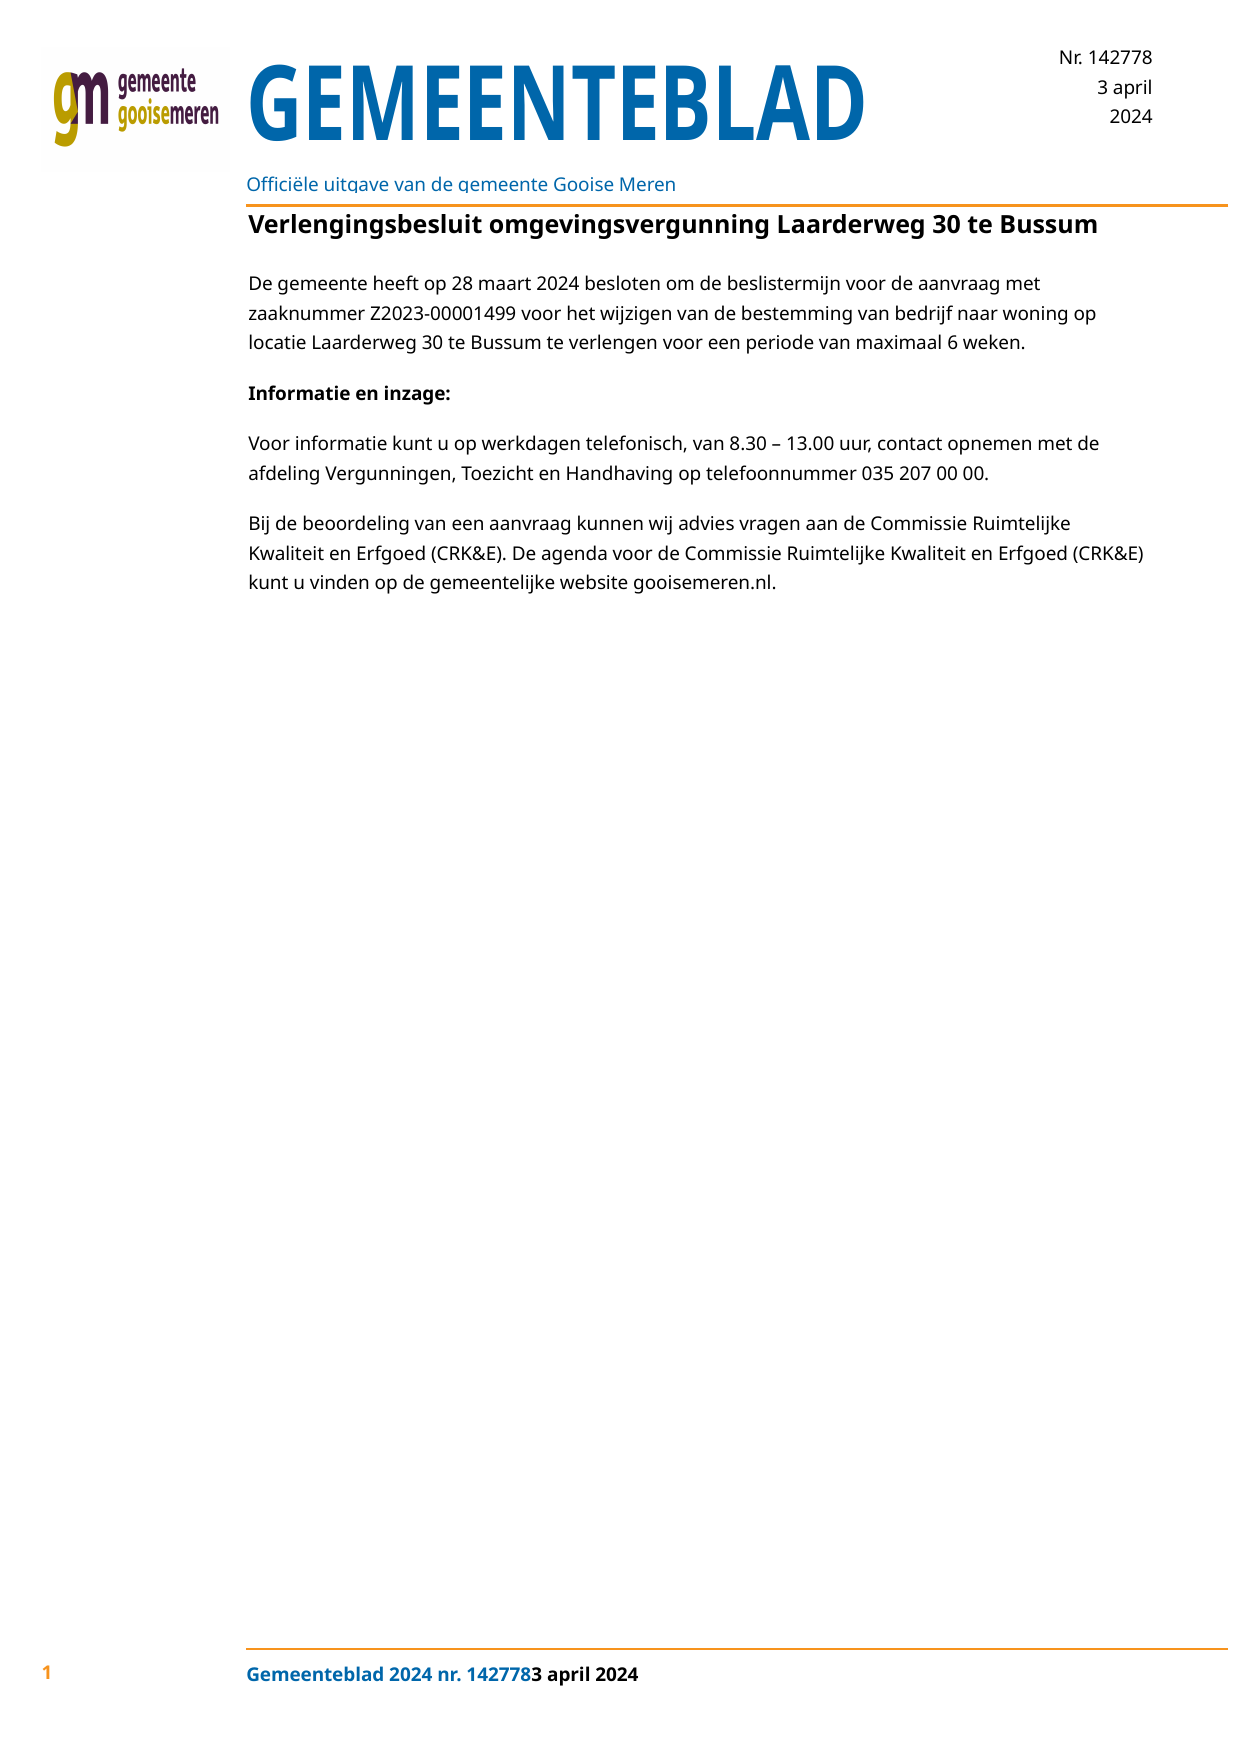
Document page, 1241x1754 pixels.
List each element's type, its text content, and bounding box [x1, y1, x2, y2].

text Bij de beoordeling van een aanvraag kunnen wij advies vragen aan de Commissie Ruimtelijke Kwaliteit en Erfgoed (CRK&E). De agenda voor de Commissie Ruimtelijke Kwaliteit en Erfgoed (CRK&E) kunt u vinden op de gemeentelijke website gooisemeren.nl. [248, 510, 1152, 595]
text Voor informatie kunt u op werkdagen telefonisch, van 8.30 – 13.00 uur, contact opnemen met de afdeling Vergunningen, Toezicht en Handhaving op telefoonnummer 035 207 00 00. [248, 430, 1152, 486]
text Informatie en inzage: [248, 380, 1152, 406]
picture [41, 47, 231, 172]
text Verlengingsbesluit omgevingsvergunning Laarderweg 30 te Bussum [248, 207, 1152, 241]
text De gemeente heeft op 28 maart 2024 besloten om de beslistermijn voor de aanvraag met zaaknummer Z2023-00001499 voor het wijzigen van de bestemming van bedrijf naar woning op locatie Laarderweg 30 te Bussum te verlengen voor een periode van maximaal 6 weken. [248, 270, 1152, 355]
